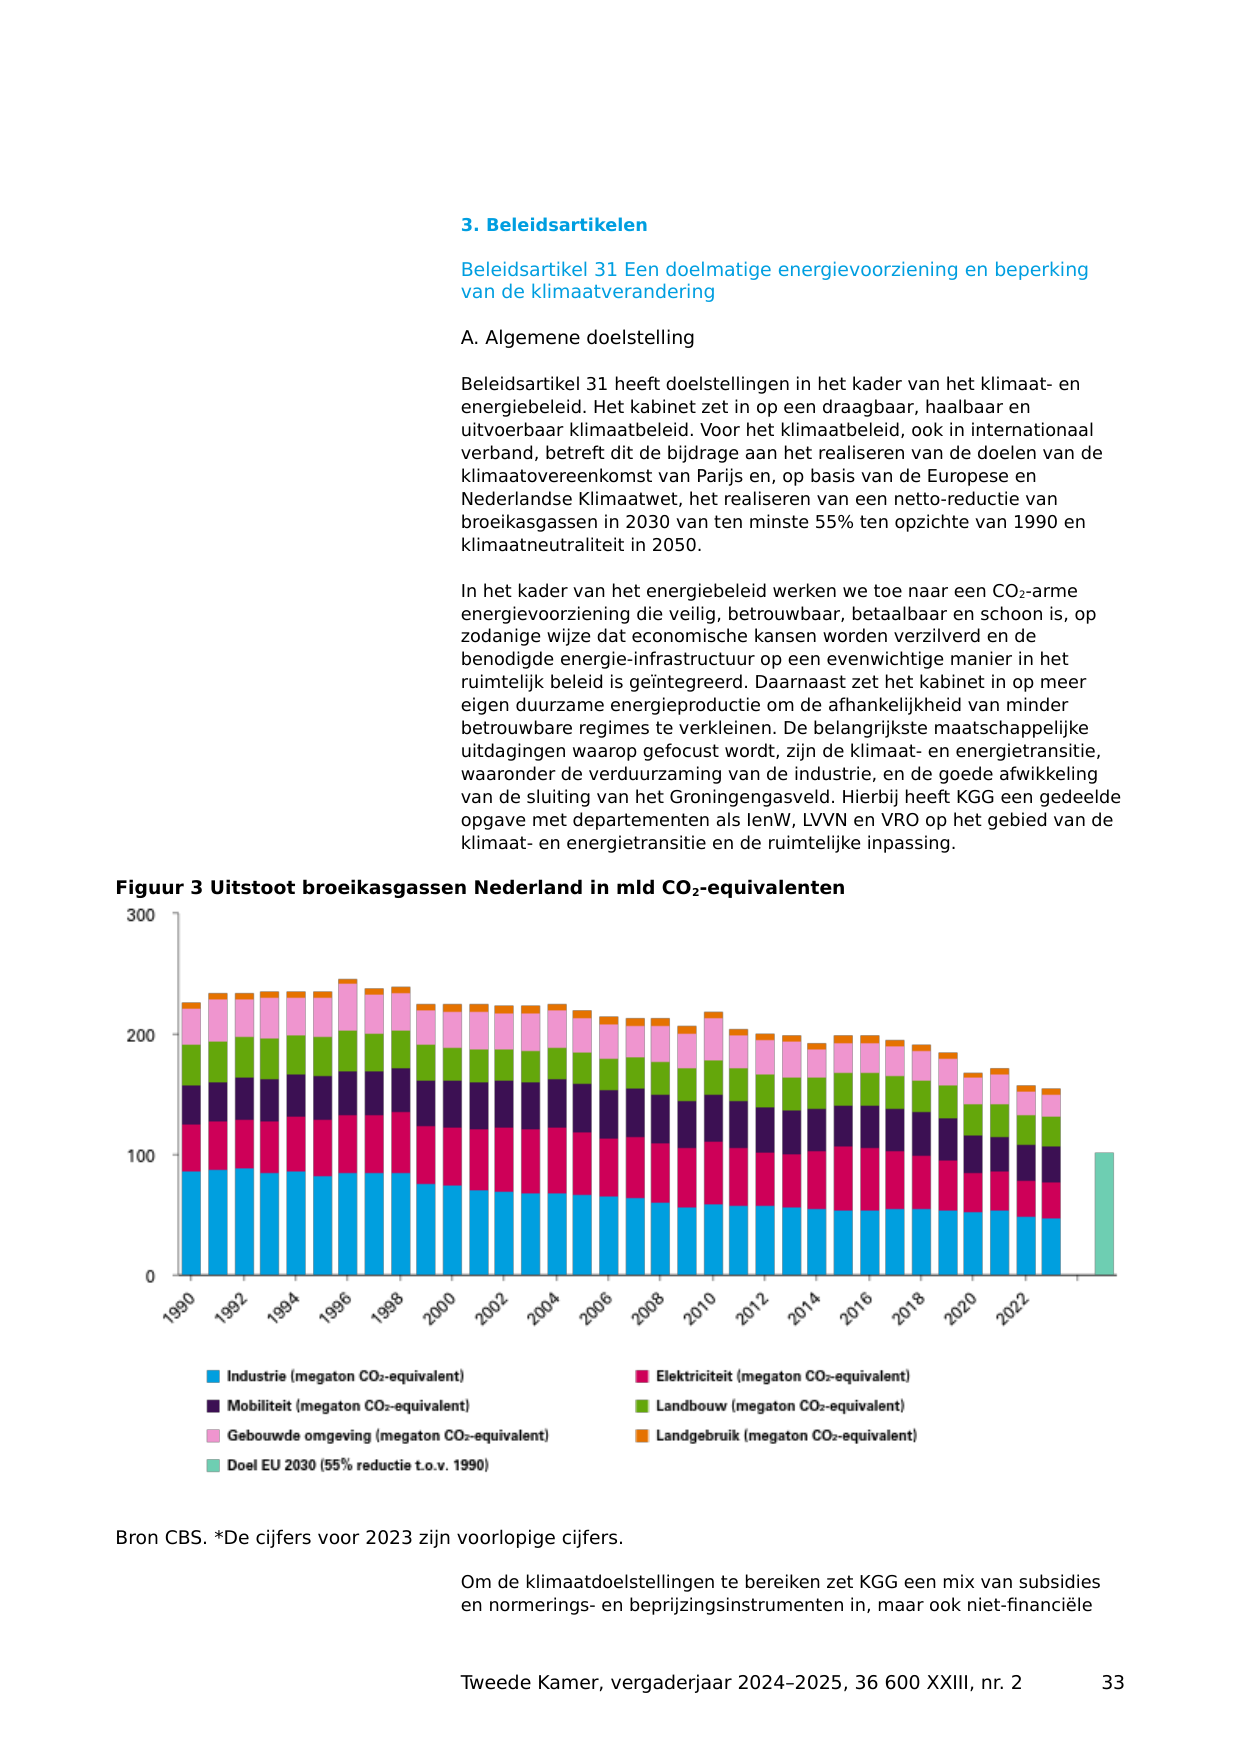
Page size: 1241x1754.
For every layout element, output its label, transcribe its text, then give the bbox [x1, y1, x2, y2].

title Figuur 3 Uitstoot broeikasgassen Nederland in mld CO2-equivalenten [115, 877, 1125, 898]
text Bron CBS. *De cijfers voor 2023 zijn voorlopige cijfers. [115, 1527, 1125, 1549]
title 3. Beleidsartikelen [461, 213, 1125, 236]
title A. Algemene doelstelling [461, 327, 1125, 349]
text Beleidsartikel 31 heeft doelstellingen in het kader van het klimaat- en energie­beleid. Het kabinet zet in op een draagbaar, haalbaar en uitvoerbaar klimaatbeleid. Voor het klimaatbeleid, ook in internationaal verband, betreft dit de bĳdrage aan het realiseren van de doelen van de klimaatovereenkomst van Parĳs en, op basis van de Europese en Nederlandse Klimaatwet, het realiseren van een netto-reductie van broeikasgassen in 2030 van ten minste 55% ten opzichte van 1990 en klimaatneutraliteit in 2050. [461, 372, 1125, 556]
text Om de klimaatdoelstellingen te bereiken zet KGG een mix van subsidies en normerings- en beprĳzingsinstrumenten in, maar ook niet-financiële [461, 1571, 1125, 1616]
title Beleidsartikel 31 Een doelmatige energievoorziening en beperking van de klimaatverandering [461, 259, 1125, 303]
text In het kader van het energiebeleid werken we toe naar een CO2-arme energievoorziening die veilig, betrouwbaar, betaalbaar en schoon is, op zodanige wĳze dat economische kansen worden verzilverd en de benodigde energie-infrastructuur op een evenwichtige manier in het ruimtelĳk beleid is geïntegreerd. Daarnaast zet het kabinet in op meer eigen duurzame energieproductie om de afhankelijkheid van minder betrouwbare regimes te verkleinen. De belangrĳkste maatschappelĳke uitdagingen waarop gefocust wordt, zĳn de klimaat- en energietransitie, waaronder de verduurzaming van de industrie, en de goede afwikkeling van de sluiting van het Groningengasveld. Hierbij heeft KGG een gedeelde opgave met departementen als IenW, LVVN en VRO op het gebied van de klimaat- en energietransitie en de ruimtelijke inpassing. [461, 579, 1125, 854]
